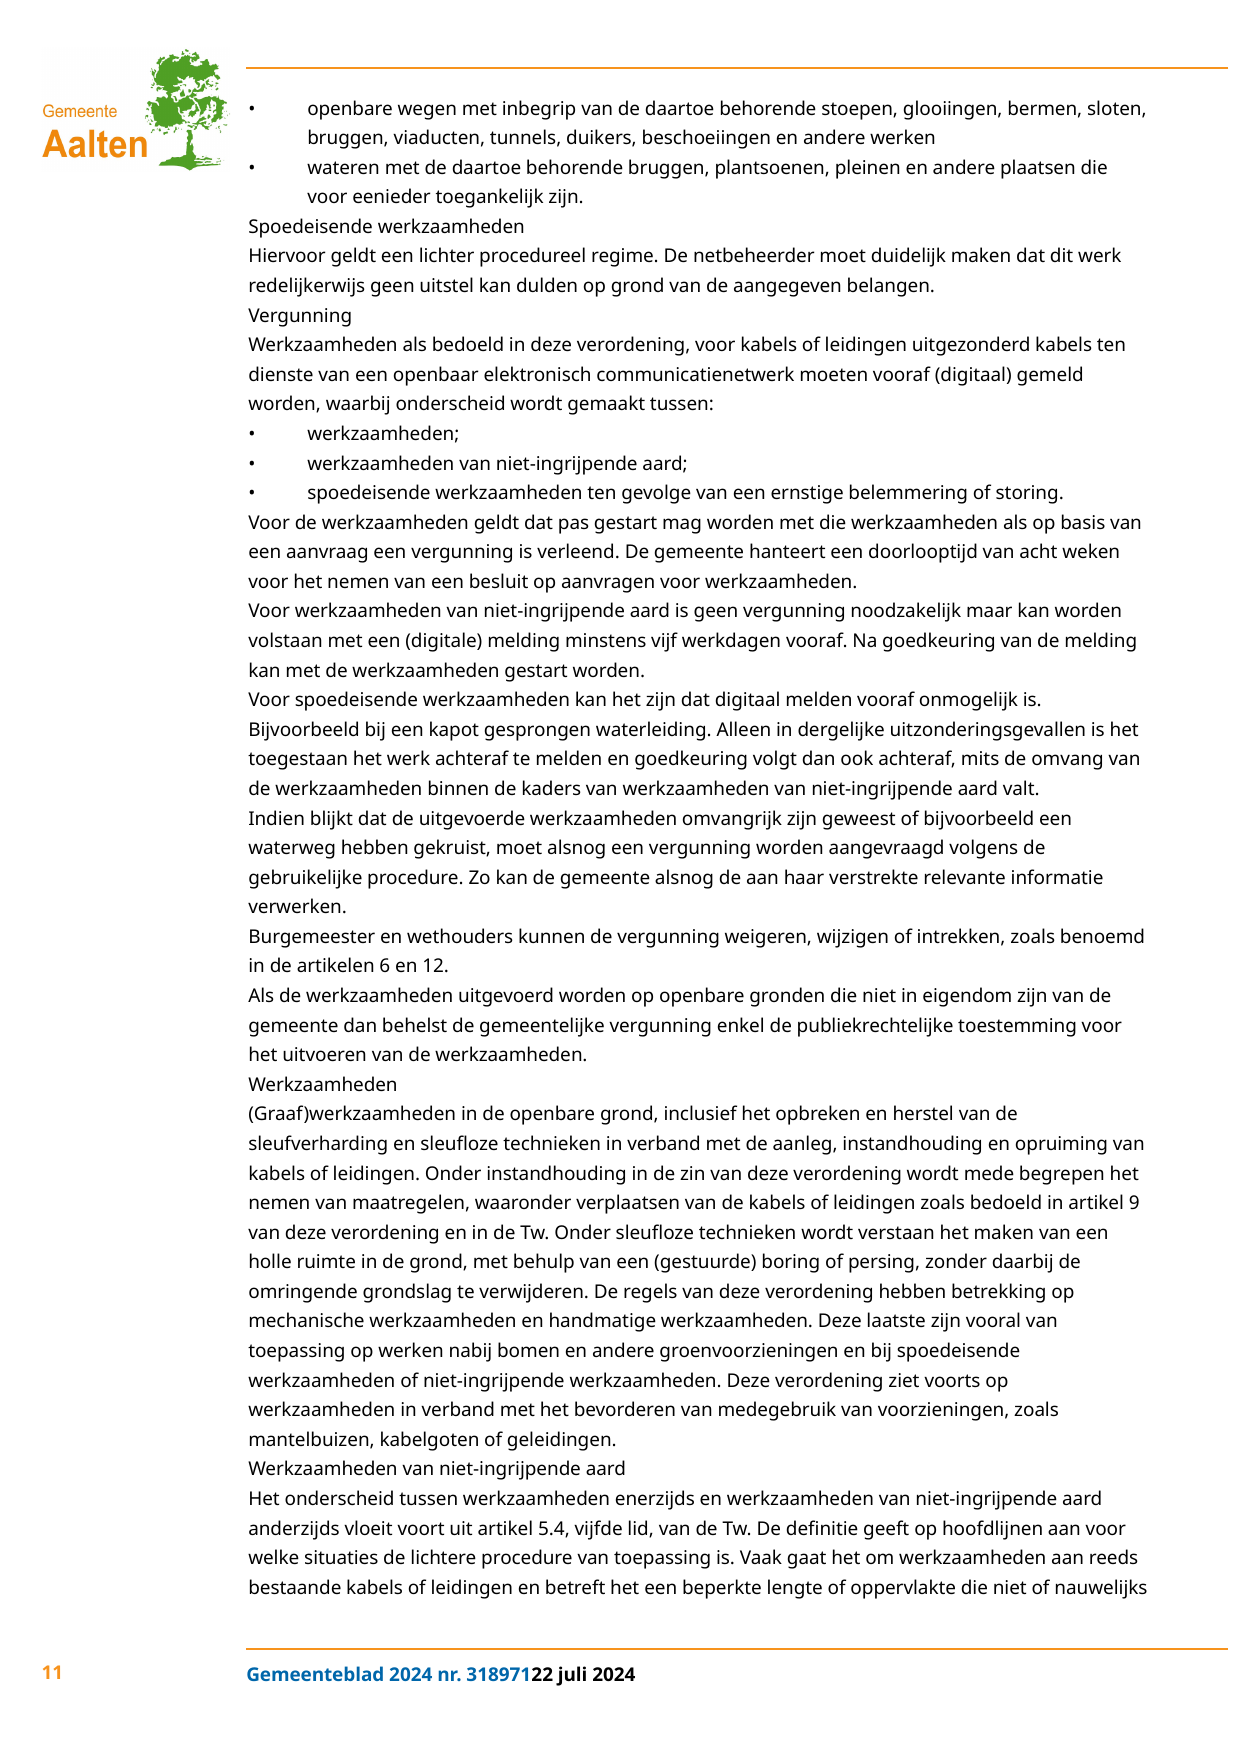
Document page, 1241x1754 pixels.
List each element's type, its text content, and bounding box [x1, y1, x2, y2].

text Het onderscheid tussen werkzaamheden enerzijds en werkzaamheden van niet-ingrijpende aard anderzijds vloeit voort uit artikel 5.4, vijfde lid, van de Tw. De definitie geeft op hoofdlijnen aan voor welke situaties de lichtere procedure van toepassing is. Vaak gaat het om werkzaamheden aan reeds bestaande kabels of leidingen en betreft het een beperkte lengte of oppervlakte die niet of nauwelijks [248, 1485, 1152, 1600]
list wateren met de daartoe behorende bruggen, plantsoenen, pleinen en andere plaatsen die voor eenieder toegankelijk zijn. [248, 154, 1152, 209]
text Werkzaamheden als bedoeld in deze verordening, voor kabels of leidingen uitgezonderd kabels ten dienste van een openbaar elektronisch communicatienetwerk moeten vooraf (digitaal) gemeld worden, waarbij onderscheid wordt gemaakt tussen: [248, 331, 1152, 416]
picture [41, 47, 231, 172]
text Voor werkzaamheden van niet-ingrijpende aard is geen vergunning noodzakelijk maar kan worden volstaan met een (digitale) melding minstens vijf werkdagen vooraf. Na goedkeuring van de melding kan met de werkzaamheden gestart worden. [248, 598, 1152, 683]
list openbare wegen met inbegrip van de daartoe behorende stoepen, glooiingen, bermen, sloten, bruggen, viaducten, tunnels, duikers, beschoeiingen en andere werken [248, 95, 1152, 150]
text Burgemeester en wethouders kunnen de vergunning weigeren, wijzigen of intrekken, zoals benoemd in de artikelen 6 en 12. [248, 923, 1152, 978]
text Voor de werkzaamheden geldt dat pas gestart mag worden met die werkzaamheden als op basis van een aanvraag een vergunning is verleend. De gemeente hanteert een doorlooptijd van acht weken voor het nemen van een besluit op aanvragen voor werkzaamheden. [248, 509, 1152, 594]
text Spoedeisende werkzaamheden [248, 213, 1152, 239]
list spoedeisende werkzaamheden ten gevolge van een ernstige belemmering of storing. [248, 479, 1152, 505]
text Als de werkzaamheden uitgevoerd worden op openbare gronden die niet in eigendom zijn van de gemeente dan behelst de gemeentelijke vergunning enkel de publiekrechtelijke toestemming voor het uitvoeren van de werkzaamheden. [248, 982, 1152, 1067]
list werkzaamheden; [248, 420, 1152, 446]
text Werkzaamheden van niet-ingrijpende aard [248, 1456, 1152, 1481]
text Indien blijkt dat de uitgevoerde werkzaamheden omvangrijk zijn geweest of bijvoorbeeld een waterweg hebben gekruist, moet alsnog een vergunning worden aangevraagd volgens de gebruikelijke procedure. Zo kan de gemeente alsnog de aan haar verstrekte relevante informatie verwerken. [248, 805, 1152, 919]
text Vergunning [248, 302, 1152, 328]
text Hiervoor geldt een lichter procedureel regime. De netbeheerder moet duidelijk maken dat dit werk redelijkerwijs geen uitstel kan dulden op grond van de aangegeven belangen. [248, 243, 1152, 298]
text Voor spoedeisende werkzaamheden kan het zijn dat digitaal melden vooraf onmogelijk is. Bijvoorbeeld bij een kapot gesprongen waterleiding. Alleen in dergelijke uitzonderingsgevallen is het toegestaan het werk achteraf te melden en goedkeuring volgt dan ook achteraf, mits de omvang van de werkzaamheden binnen de kaders van werkzaamheden van niet-ingrijpende aard valt. [248, 686, 1152, 801]
text Werkzaamheden [248, 1071, 1152, 1097]
text (Graaf)werkzaamheden in de openbare grond, inclusief het opbreken en herstel van de sleufverharding en sleufloze technieken in verband met de aanleg, instandhouding en opruiming van kabels of leidingen. Onder instandhouding in de zin van deze verordening wordt mede begrepen het nemen van maatregelen, waaronder verplaatsen van de kabels of leidingen zoals bedoeld in artikel 9 van deze verordening en in de Tw. Onder sleufloze technieken wordt verstaan het maken van een holle ruimte in de grond, met behulp van een (gestuurde) boring of persing, zonder daarbij de omringende grondslag te verwijderen. De regels van deze verordening hebben betrekking op mechanische werkzaamheden en handmatige werkzaamheden. Deze laatste zijn vooral van toepassing op werken nabij bomen en andere groenvoorzieningen en bij spoedeisende werkzaamheden of niet-ingrijpende werkzaamheden. Deze verordening ziet voorts op werkzaamheden in verband met het bevorderen van medegebruik van voorzieningen, zoals mantelbuizen, kabelgoten of geleidingen. [248, 1101, 1152, 1452]
list werkzaamheden van niet-ingrijpende aard; [248, 450, 1152, 476]
